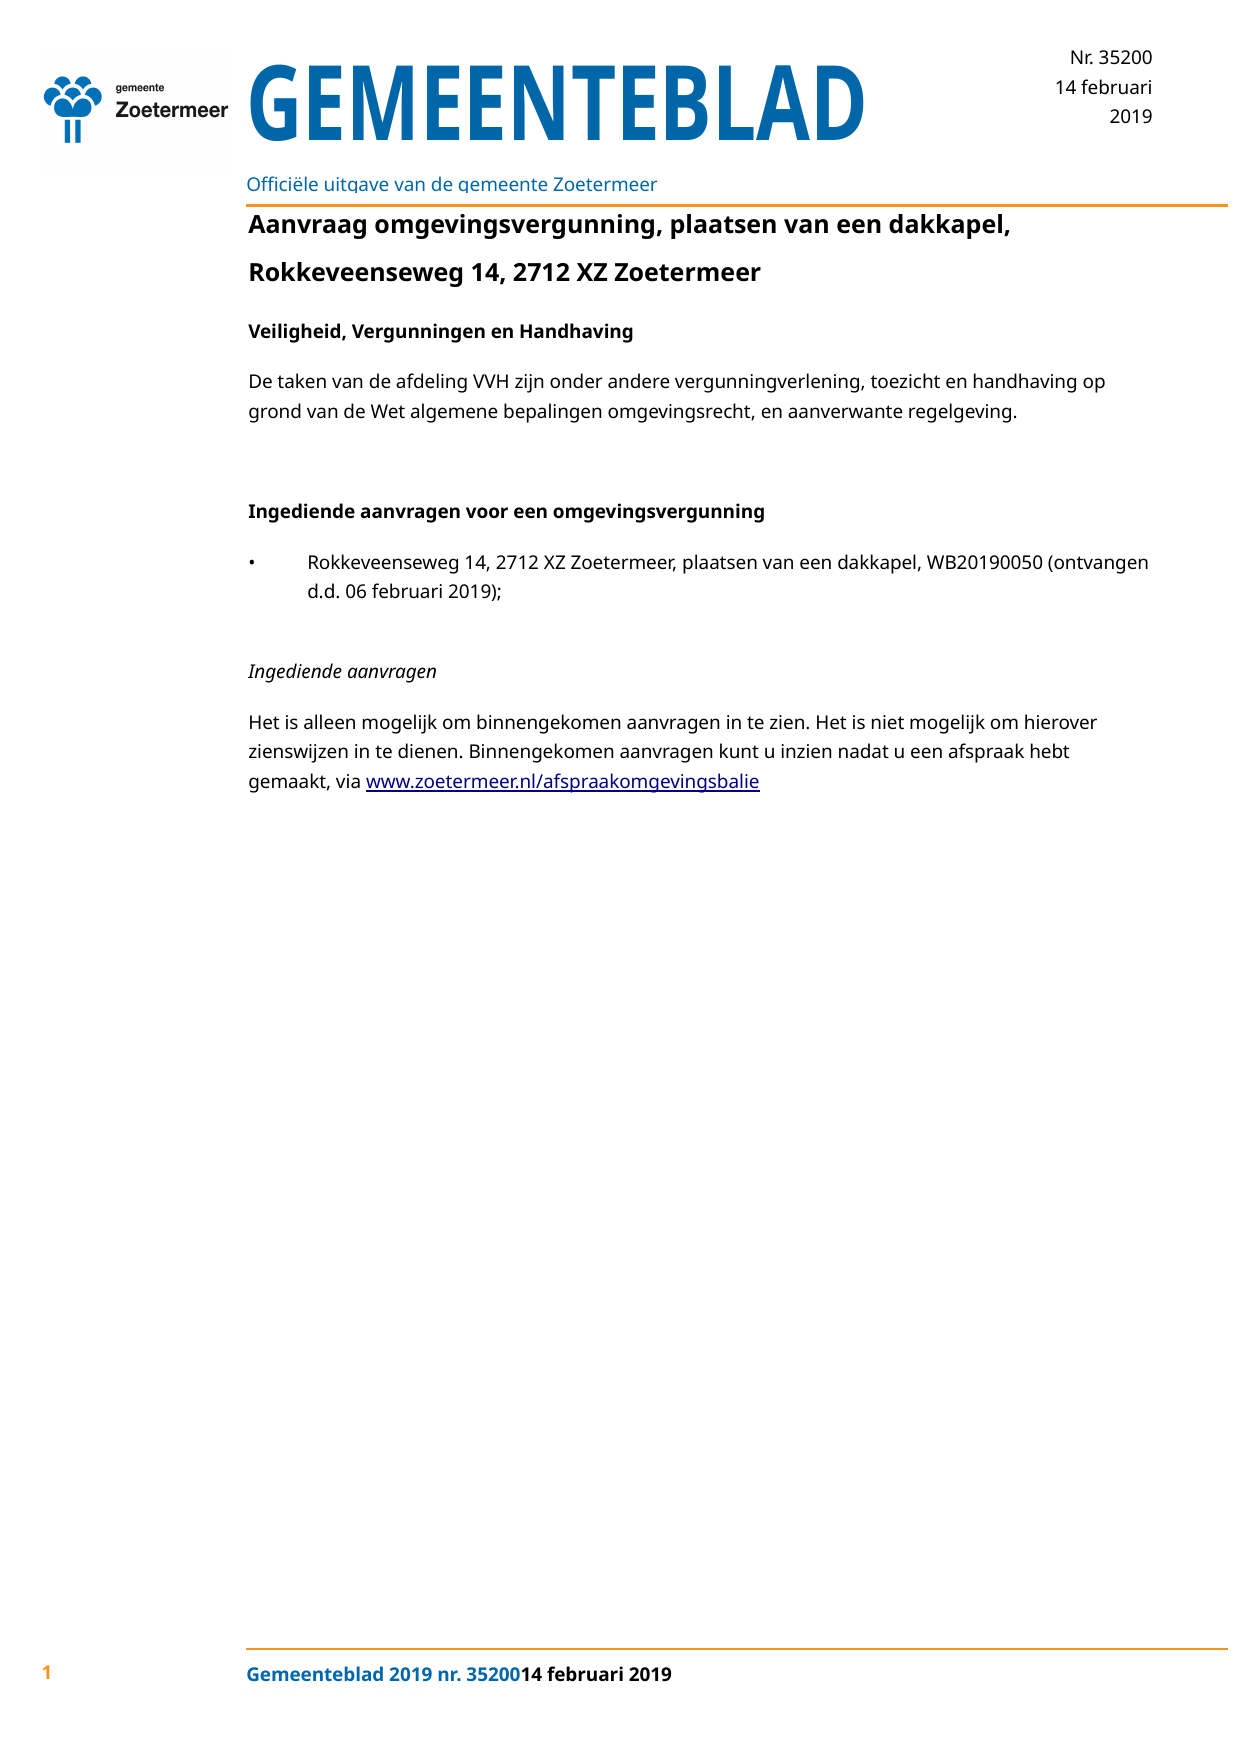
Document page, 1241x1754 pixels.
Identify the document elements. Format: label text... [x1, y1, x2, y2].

text Ingediende aanvragen [248, 659, 1152, 684]
text Ingediende aanvragen voor een omgevingsvergunning [248, 499, 1152, 524]
picture [41, 47, 231, 172]
text Het is alleen mogelijk om binnengekomen aanvragen in te zien. Het is niet mogelijk om hierover zienswijzen in te dienen. Binnengekomen aanvragen kunt u inzien nadat u een afspraak hebt gemaakt, via www.zoetermeer.nl/afspraakomgevingsbalie [248, 709, 1152, 794]
text De taken van de afdeling VVH zijn onder andere vergunningverlening, toezicht en handhaving op grond van de Wet algemene bepalingen omgevingsrecht, en aanverwante regelgeving. [248, 368, 1152, 424]
text Veiligheid, Vergunningen en Handhaving [248, 318, 1152, 344]
list Rokkeveenseweg 14, 2712 XZ Zoetermeer, plaatsen van een dakkapel, WB20190050 (ontvangen d.d. 06 februari 2019); [248, 549, 1152, 604]
text Aanvraag omgevingsvergunning, plaatsen van een dakkapel, Rokkeveenseweg 14, 2712 XZ Zoetermeer [248, 207, 1152, 288]
